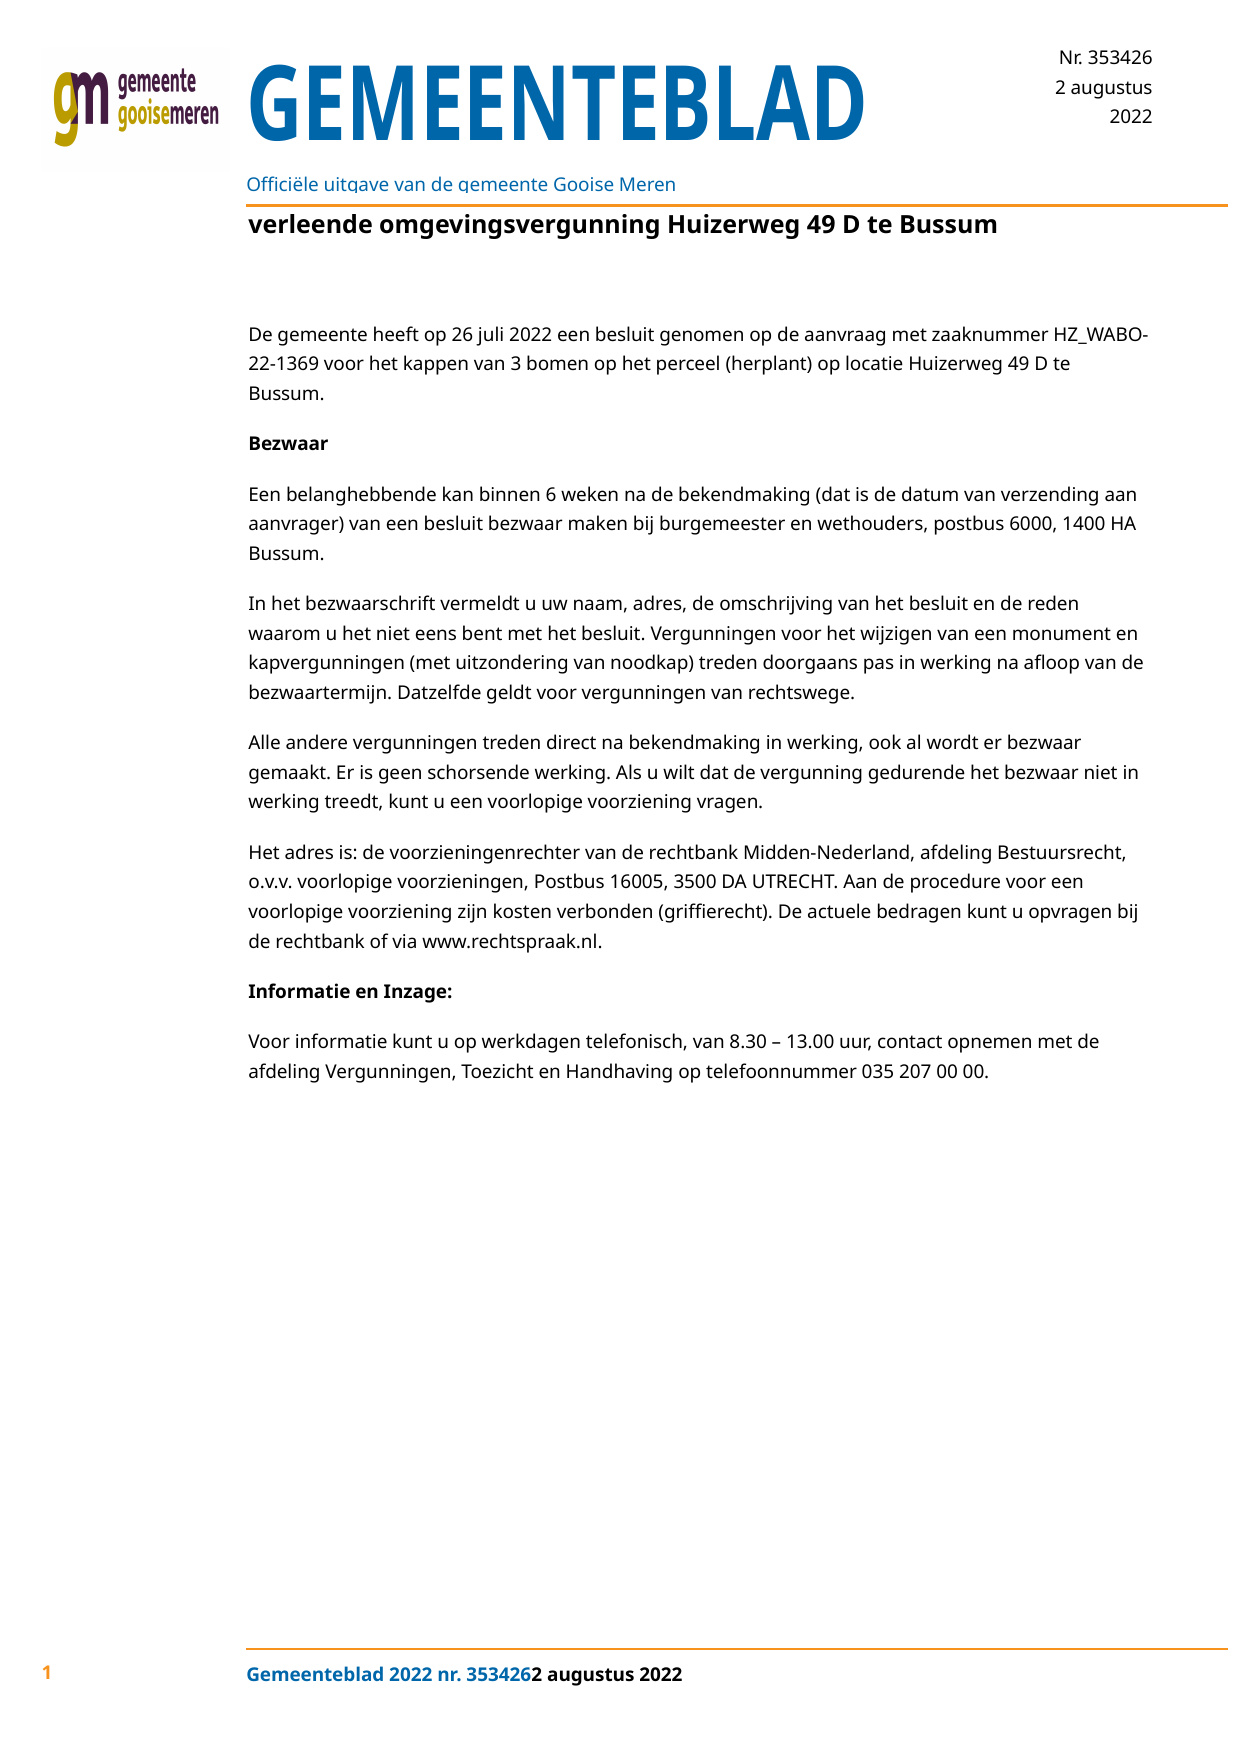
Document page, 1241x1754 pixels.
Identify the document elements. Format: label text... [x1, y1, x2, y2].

text In het bezwaarschrift vermeldt u uw naam, adres, de omschrijving van het besluit en de reden waarom u het niet eens bent met het besluit. Vergunningen voor het wijzigen van een monument en kapvergunningen (met uitzondering van noodkap) treden doorgaans pas in werking na afloop van de bezwaartermijn. Datzelfde geldt voor vergunningen van rechtswege. [248, 590, 1152, 705]
text Bezwaar [248, 430, 1152, 456]
picture [41, 47, 231, 172]
text Alle andere vergunningen treden direct na bekendmaking in werking, ook al wordt er bezwaar gemaakt. Er is geen schorsende werking. Als u wilt dat de vergunning gedurende het bezwaar niet in werking treedt, kunt u een voorlopige voorziening vragen. [248, 729, 1152, 814]
text Een belanghebbende kan binnen 6 weken na de bekendmaking (dat is de datum van verzending aan aanvrager) van een besluit bezwaar maken bij burgemeester en wethouders, postbus 6000, 1400 HA Bussum. [248, 481, 1152, 566]
text Voor informatie kunt u op werkdagen telefonisch, van 8.30 – 13.00 uur, contact opnemen met de afdeling Vergunningen, Toezicht en Handhaving op telefoonnummer 035 207 00 00. [248, 1029, 1152, 1084]
text verleende omgevingsvergunning Huizerweg 49 D te Bussum [248, 207, 1152, 241]
text De gemeente heeft op 26 juli 2022 een besluit genomen op de aanvraag met zaaknummer HZ_WABO-22-1369 voor het kappen van 3 bomen op het perceel (herplant) op locatie Huizerweg 49 D te Bussum. [248, 321, 1152, 406]
text Informatie en Inzage: [248, 978, 1152, 1004]
text Het adres is: de voorzieningenrechter van de rechtbank Midden-Nederland, afdeling Bestuursrecht, o.v.v. voorlopige voorzieningen, Postbus 16005, 3500 DA UTRECHT. Aan de procedure voor een voorlopige voorziening zijn kosten verbonden (griffierecht). De actuele bedragen kunt u opvragen bij de rechtbank of via www.rechtspraak.nl. [248, 839, 1152, 953]
